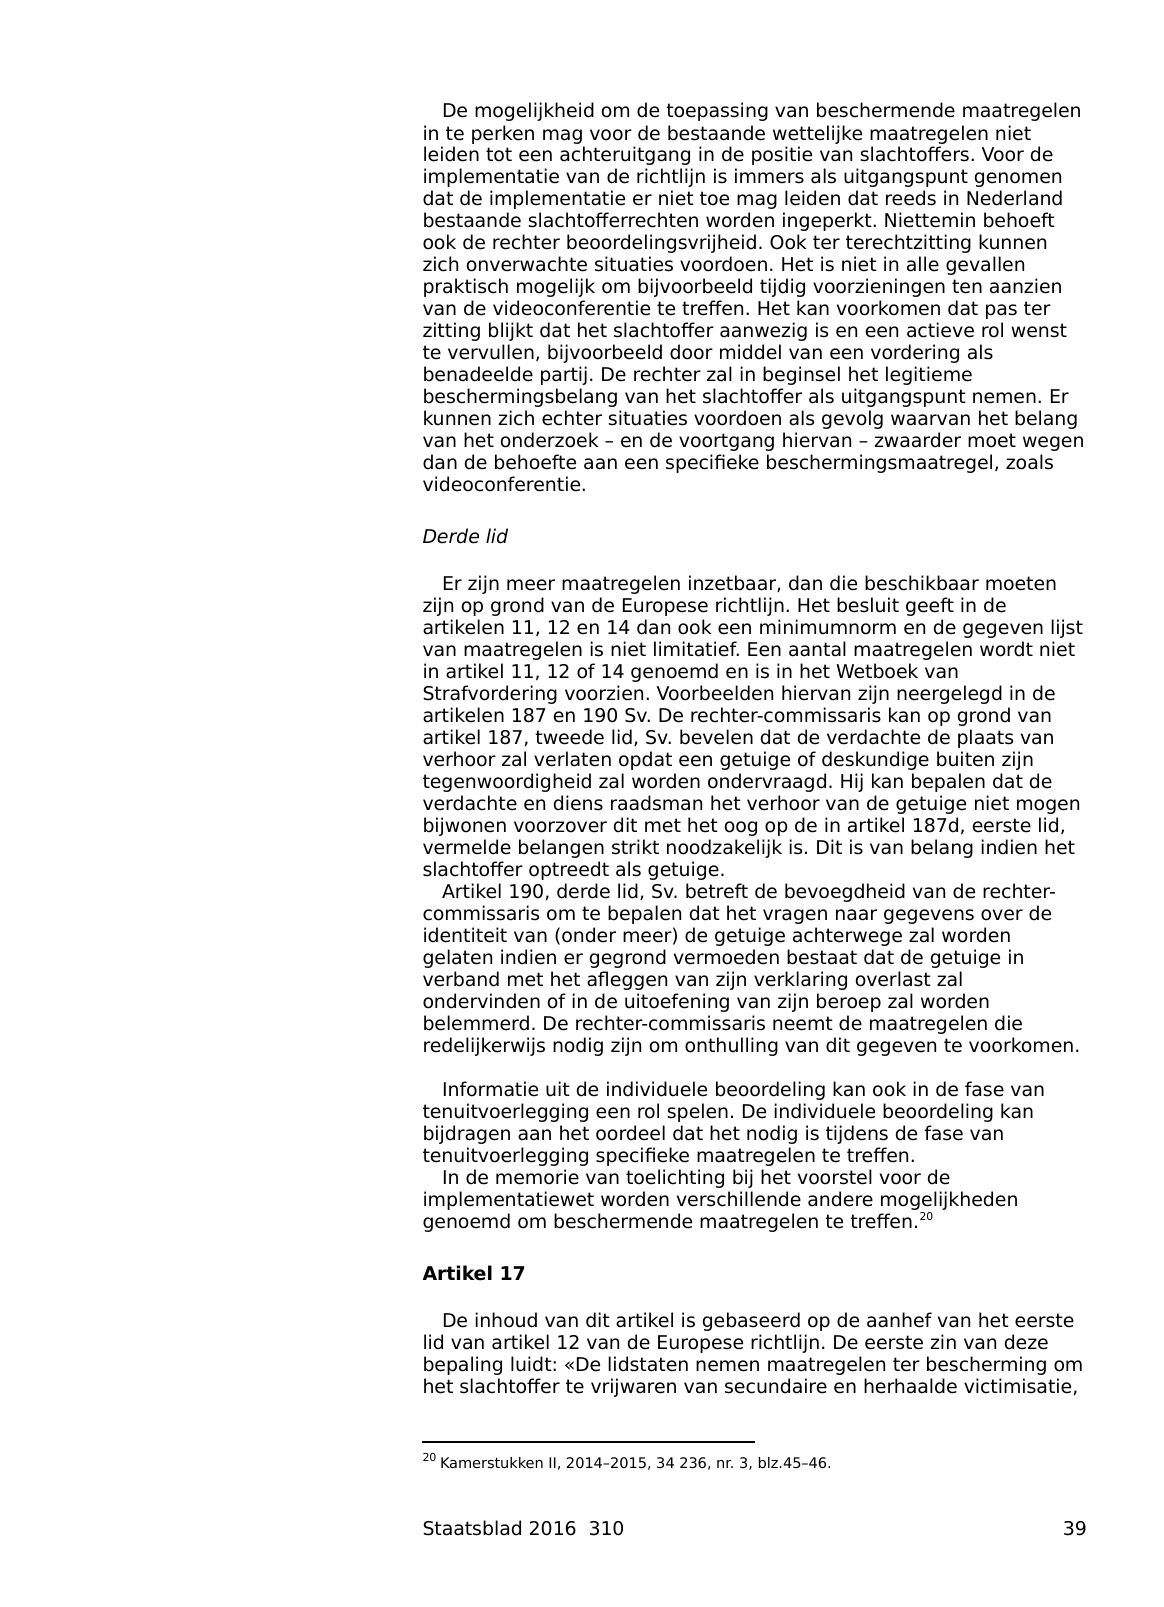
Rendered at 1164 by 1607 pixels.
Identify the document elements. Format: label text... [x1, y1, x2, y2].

text Kamerstukken II, 2014–2015, 34 236, nr. 3, blz.45–46. [422, 1451, 1087, 1473]
subtitle Derde lid [422, 526, 1087, 548]
text Er zijn meer maatregelen inzetbaar, dan die beschikbaar moeten zijn op grond van de Europese richtlijn. Het besluit geeft in de artikelen 11, 12 en 14 dan ook een minimumnorm en de gegeven lijst van maatregelen is niet limitatief. Een aantal maatregelen wordt niet in artikel 11, 12 of 14 genoemd en is in het Wetboek van Strafvordering voorzien. Voorbeelden hiervan zijn neergelegd in de artikelen 187 en 190 Sv. De rechter-commissaris kan op grond van artikel 187, tweede lid, Sv. bevelen dat de verdachte de plaats van verhoor zal verlaten opdat een getuige of deskundige buiten zijn tegenwoordigheid zal worden ondervraagd. Hij kan bepalen dat de verdachte en diens raadsman het verhoor van de getuige niet mogen bijwonen voorzover dit met het oog op de in artikel 187d, eerste lid, vermelde belangen strikt noodzakelijk is. Dit is van belang indien het slachtoffer optreedt als getuige. [422, 573, 1087, 881]
text Artikel 190, derde lid, Sv. betreft de bevoegdheid van de rechter-commissaris om te bepalen dat het vragen naar gegevens over de identiteit van (onder meer) de getuige achterwege zal worden gelaten indien er gegrond vermoeden bestaat dat de getuige in verband met het afleggen van zijn verklaring overlast zal ondervinden of in de uitoefening van zijn beroep zal worden belemmerd. De rechter-commissaris neemt de maatregelen die redelijkerwijs nodig zijn om onthulling van dit gegeven te voorkomen. [422, 881, 1087, 1057]
text De mogelijkheid om de toepassing van beschermende maatregelen in te perken mag voor de bestaande wettelijke maatregelen niet leiden tot een achteruitgang in de positie van slachtoffers. Voor de implementatie van de richtlijn is immers als uitgangspunt genomen dat de implementatie er niet toe mag leiden dat reeds in Nederland bestaande slachtofferrechten worden ingeperkt. Niettemin behoeft ook de rechter beoordelingsvrijheid. Ook ter terechtzitting kunnen zich onverwachte situaties voordoen. Het is niet in alle gevallen praktisch mogelijk om bijvoorbeeld tijdig voorzieningen ten aanzien van de videoconferentie te treffen. Het kan voorkomen dat pas ter zitting blijkt dat het slachtoffer aanwezig is en een actieve rol wenst te vervullen, bijvoorbeeld door middel van een vordering als benadeelde partij. De rechter zal in beginsel het legitieme beschermingsbelang van het slachtoffer als uitgangspunt nemen. Er kunnen zich echter situaties voordoen als gevolg waarvan het belang van het onderzoek – en de voortgang hiervan – zwaarder moet wegen dan de behoefte aan een specifieke beschermingsmaatregel, zoals videoconferentie. [422, 100, 1087, 496]
text Informatie uit de individuele beoordeling kan ook in de fase van tenuitvoerlegging een rol spelen. De individuele beoordeling kan bijdragen aan het oordeel dat het nodig is tijdens de fase van tenuitvoerlegging specifieke maatregelen te treffen. [422, 1079, 1087, 1167]
text In de memorie van toelichting bij het voorstel voor de implementatiewet worden verschillende andere mogelijkheden genoemd om beschermende maatregelen te treffen. [422, 1167, 1087, 1233]
text De inhoud van dit artikel is gebaseerd op de aanhef van het eerste lid van artikel 12 van de Europese richtlijn. De eerste zin van deze bepaling luidt: «De lidstaten nemen maatregelen ter bescherming om het slachtoffer te vrijwaren van secundaire en herhaalde victimisatie, [422, 1309, 1087, 1397]
subtitle Artikel 17 [422, 1263, 1087, 1284]
